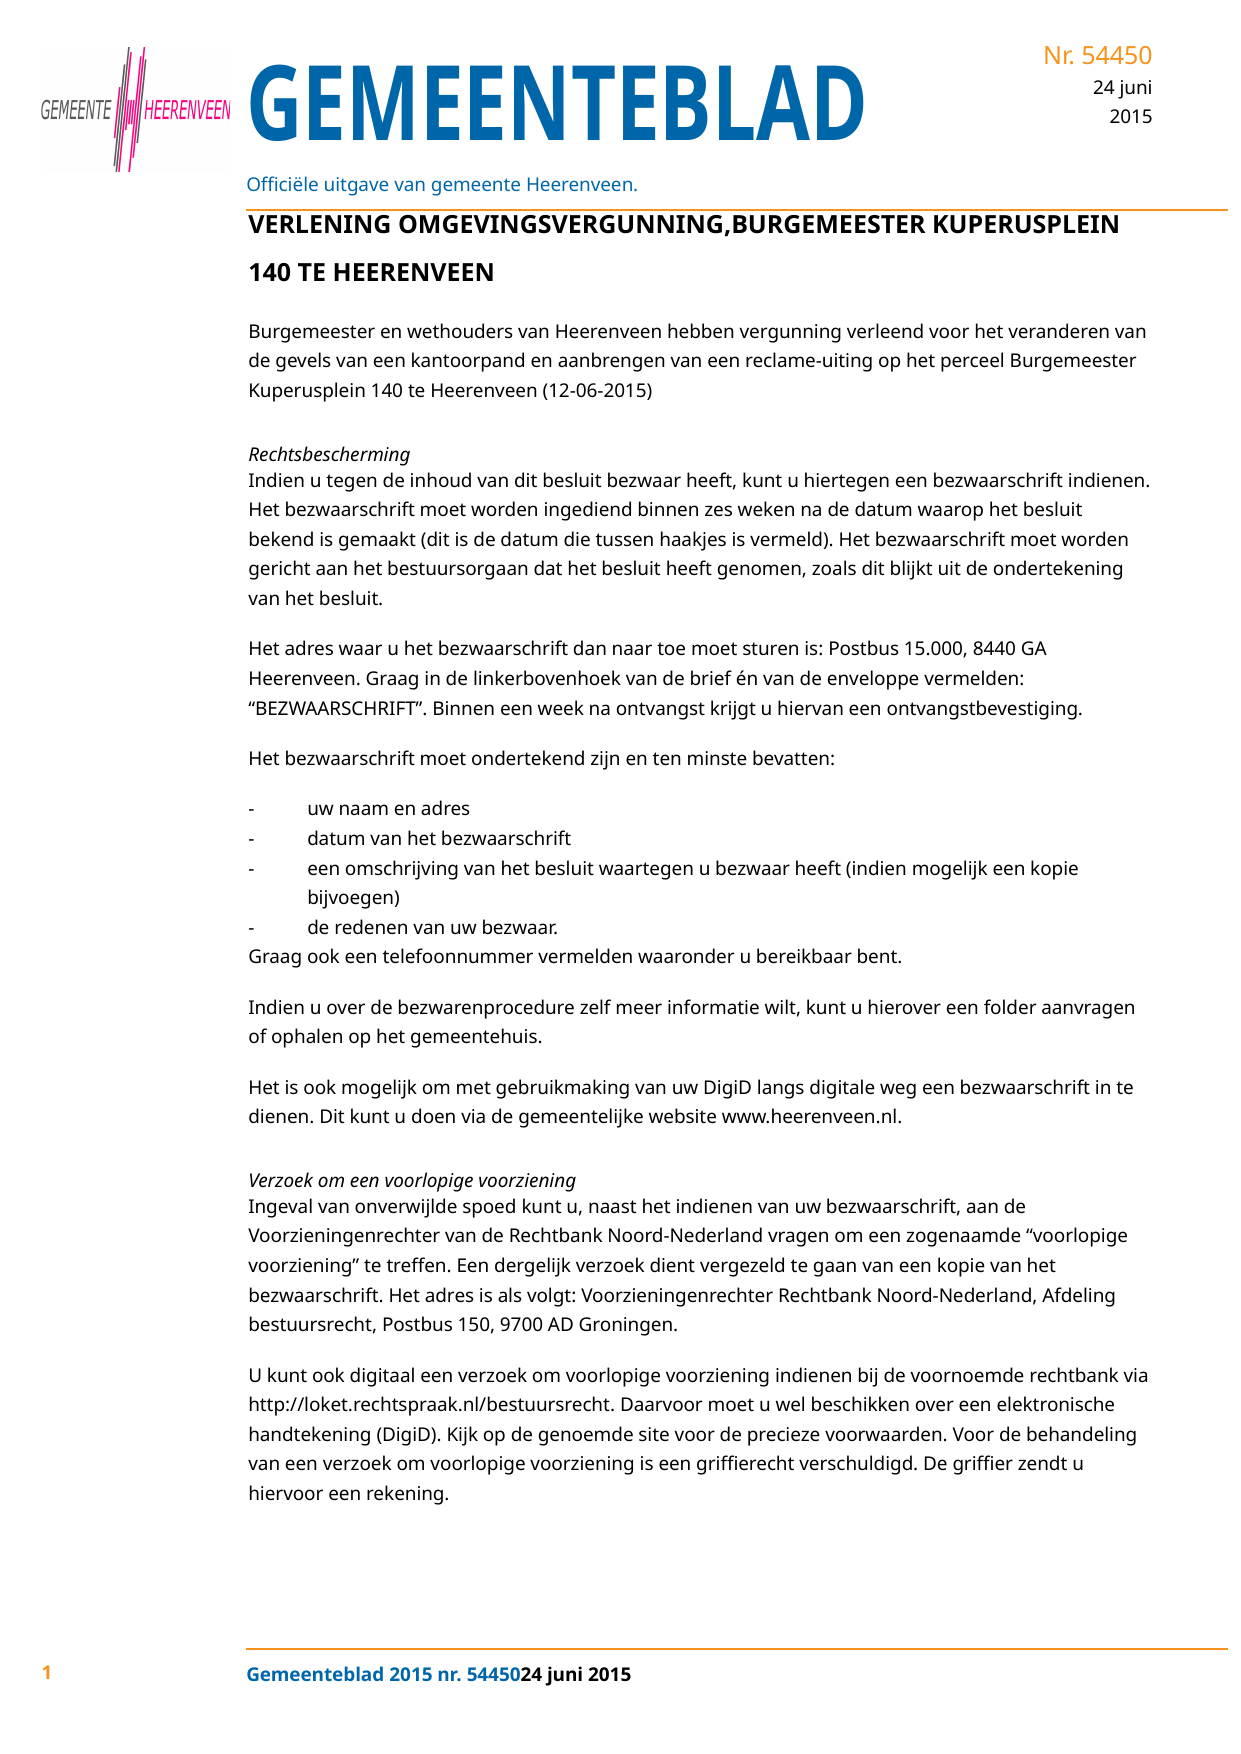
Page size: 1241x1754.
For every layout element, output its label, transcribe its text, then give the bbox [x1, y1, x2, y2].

picture [41, 47, 231, 172]
text Indien u over de bezwarenprocedure zelf meer informatie wilt, kunt u hierover een folder aanvragen of ophalen op het gemeentehuis. [248, 994, 1152, 1049]
text Het is ook mogelijk om met gebruikmaking van uw DigiD langs digitale weg een bezwaarschrift in te dienen. Dit kunt u doen via de gemeentelijke website www.heerenveen.nl. [248, 1074, 1152, 1129]
text Indien u tegen de inhoud van dit besluit bezwaar heeft, kunt u hiertegen een bezwaarschrift indienen. Het bezwaarschrift moet worden ingediend binnen zes weken na de datum waarop het besluit bekend is gemaakt (dit is de datum die tussen haakjes is vermeld). Het bezwaarschrift moet worden gericht aan het bestuursorgaan dat het besluit heeft genomen, zoals dit blijkt uit de ondertekening van het besluit. [248, 467, 1152, 611]
list de redenen van uw bezwaar. [248, 914, 1152, 939]
text Het adres waar u het bezwaarschrift dan naar toe moet sturen is: Postbus 15.000, 8440 GA Heerenveen. Graag in de linkerbovenhoek van de brief én van de enveloppe vermelden: “BEZWAARSCHRIFT”. Binnen een week na ontvangst krijgt u hiervan een ontvangstbevestiging. [248, 636, 1152, 720]
list datum van het bezwaarschrift [248, 825, 1152, 851]
text Graag ook een telefoonnummer vermelden waaronder u bereikbaar bent. [248, 943, 1152, 969]
text VERLENING OMGEVINGSVERGUNNING,BURGEMEESTER KUPERUSPLEIN 140 TE HEERENVEEN [248, 211, 1152, 288]
text U kunt ook digitaal een verzoek om voorlopige voorziening indienen bij de voornoemde rechtbank via http://loket.rechtspraak.nl/bestuursrecht. Daarvoor moet u wel beschikken over een elektronische handtekening (DigiD). Kijk op de genoemde site voor de precieze voorwaarden. Voor de behandeling van een verzoek om voorlopige voorziening is een griffierecht verschuldigd. De griffier zendt u hiervoor een rekening. [248, 1362, 1152, 1506]
text Burgemeester en wethouders van Heerenveen hebben vergunning verleend voor het veranderen van de gevels van een kantoorpand en aanbrengen van een reclame-uiting op het perceel Burgemeester Kuperusplein 140 te Heerenveen (12-06-2015) [248, 318, 1152, 403]
list een omschrijving van het besluit waartegen u bezwaar heeft (indien mogelijk een kopie bijvoegen) [248, 855, 1152, 910]
list uw naam en adres [248, 796, 1152, 821]
text Het bezwaarschrift moet ondertekend zijn en ten minste bevatten: [248, 745, 1152, 771]
text Ingeval van onverwijlde spoed kunt u, naast het indienen van uw bezwaarschrift, aan de Voorzieningenrechter van de Rechtbank Noord-Nederland vragen om een zogenaamde “voorlopige voorziening” te treffen. Een dergelijk verzoek dient vergezeld te gaan van een kopie van het bezwaarschrift. Het adres is als volgt: Voorzieningenrechter Rechtbank Noord-Nederland, Afdeling bestuursrecht, Postbus 150, 9700 AD Groningen. [248, 1193, 1152, 1337]
text Verzoek om een voorlopige voorziening [248, 1167, 1152, 1193]
text Rechtsbescherming [248, 441, 1152, 467]
